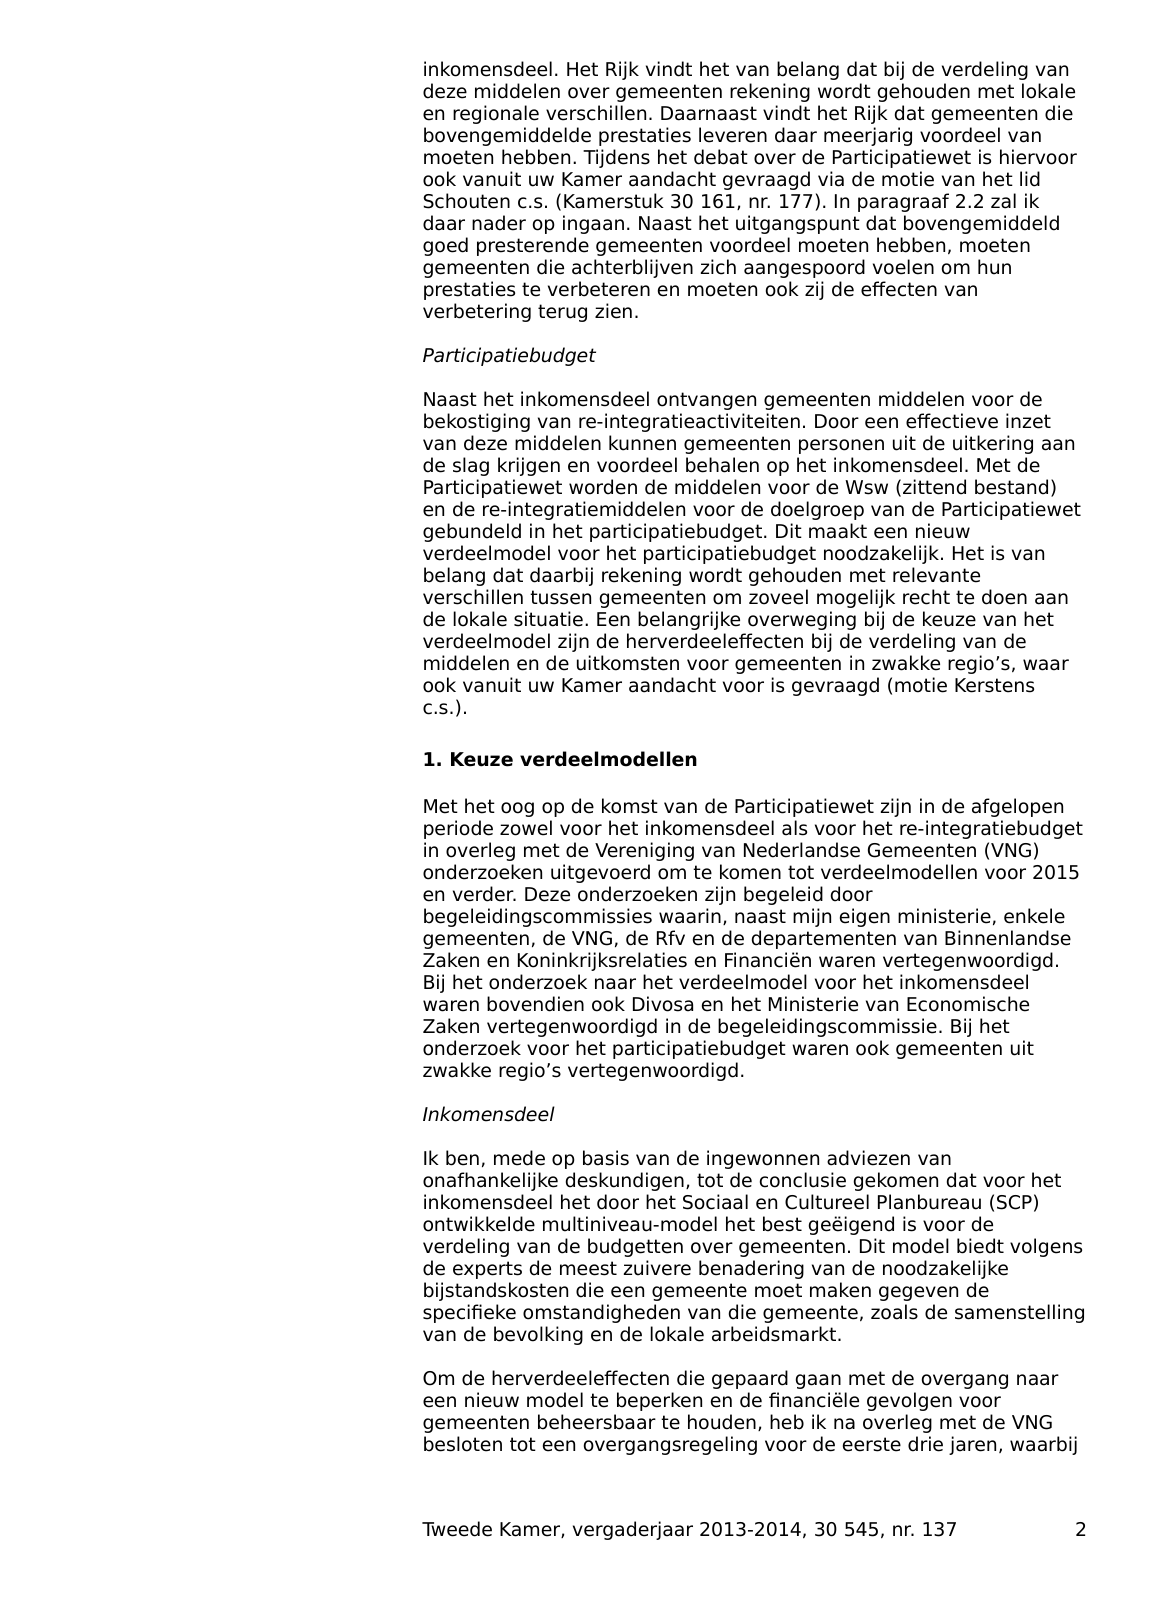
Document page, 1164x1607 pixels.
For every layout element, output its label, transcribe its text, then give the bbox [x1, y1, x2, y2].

text Met het oog op de komst van de Participatiewet zijn in de afgelopen periode zowel voor het inkomensdeel als voor het re-integratiebudget in overleg met de Vereniging van Nederlandse Gemeenten (VNG) onderzoeken uitgevoerd om te komen tot verdeelmodellen voor 2015 en verder. Deze onderzoeken zijn begeleid door begeleidingscommissies waarin, naast mijn eigen ministerie, enkele gemeenten, de VNG, de Rfv en de departementen van Binnenlandse Zaken en Koninkrijksrelaties en Financiën waren vertegenwoordigd. Bij het onderzoek naar het verdeelmodel voor het inkomensdeel waren bovendien ook Divosa en het Ministerie van Economische Zaken vertegenwoordigd in de begeleidingscommissie. Bij het onderzoek voor het participatiebudget waren ook gemeenten uit zwakke regio’s vertegenwoordigd. [422, 796, 1087, 1082]
subtitle 1. Keuze verdeelmodellen [422, 749, 1087, 771]
text inkomensdeel. Het Rijk vindt het van belang dat bij de verdeling van deze middelen over gemeenten rekening wordt gehouden met lokale en regionale verschillen. Daarnaast vindt het Rijk dat gemeenten die bovengemiddelde prestaties leveren daar meerjarig voordeel van moeten hebben. Tijdens het debat over de Participatiewet is hiervoor ook vanuit uw Kamer aandacht gevraagd via de motie van het lid Schouten c.s. (Kamerstuk 30 161, nr. 177). In paragraaf 2.2 zal ik daar nader op ingaan. Naast het uitgangspunt dat bovengemiddeld goed presterende gemeenten voordeel moeten hebben, moeten gemeenten die achterblijven zich aangespoord voelen om hun prestaties te verbeteren en moeten ook zij de effecten van verbetering terug zien. [422, 59, 1087, 323]
text Ik ben, mede op basis van de ingewonnen adviezen van onafhankelijke deskundigen, tot de conclusie gekomen dat voor het inkomensdeel het door het Sociaal en Cultureel Planbureau (SCP) ontwikkelde multiniveau-model het best geëigend is voor de verdeling van de budgetten over gemeenten. Dit model biedt volgens de experts de meest zuivere benadering van de noodzakelijke bijstandskosten die een gemeente moet maken gegeven de specifieke omstandigheden van die gemeente, zoals de samenstelling van de bevolking en de lokale arbeidsmarkt. [422, 1148, 1087, 1346]
subtitle Inkomensdeel [422, 1104, 1087, 1126]
text Naast het inkomensdeel ontvangen gemeenten middelen voor de bekostiging van re-integratieactiviteiten. Door een effectieve inzet van deze middelen kunnen gemeenten personen uit de uitkering aan de slag krijgen en voordeel behalen op het inkomensdeel. Met de Participatiewet worden de middelen voor de Wsw (zittend bestand) en de re-integratiemiddelen voor de doelgroep van de Participatiewet gebundeld in het participatiebudget. Dit maakt een nieuw verdeelmodel voor het participatiebudget noodzakelijk. Het is van belang dat daarbij rekening wordt gehouden met relevante verschillen tussen gemeenten om zoveel mogelijk recht te doen aan de lokale situatie. Een belangrijke overweging bij de keuze van het verdeelmodel zijn de herverdeeleffecten bij de verdeling van de middelen en de uitkomsten voor gemeenten in zwakke regio’s, waar ook vanuit uw Kamer aandacht voor is gevraagd (motie Kerstens c.s.). [422, 389, 1087, 719]
subtitle Participatiebudget [422, 345, 1087, 367]
text Om de herverdeeleffecten die gepaard gaan met de overgang naar een nieuw model te beperken en de financiële gevolgen voor gemeenten beheersbaar te houden, heb ik na overleg met de VNG besloten tot een overgangsregeling voor de eerste drie jaren, waarbij [422, 1368, 1087, 1456]
